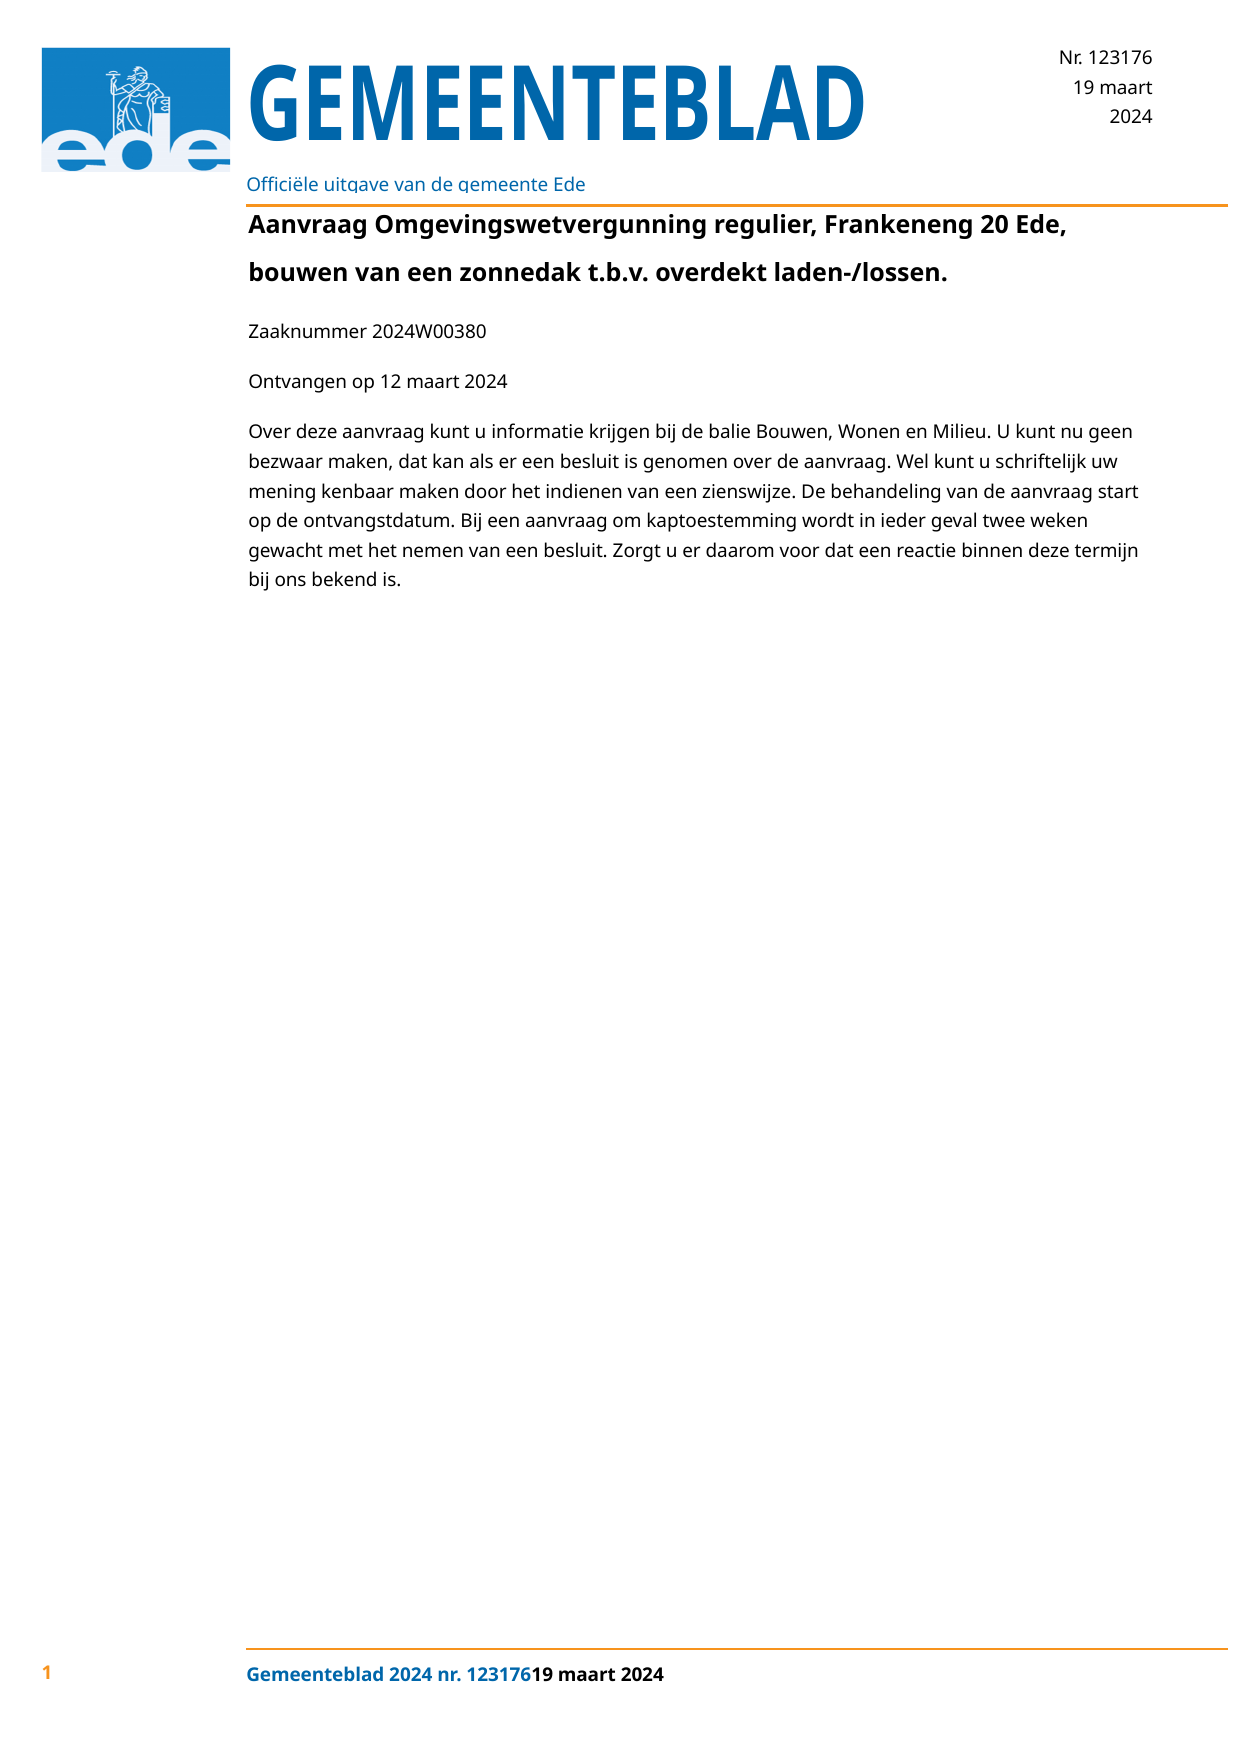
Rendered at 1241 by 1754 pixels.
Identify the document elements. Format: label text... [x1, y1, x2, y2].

text Aanvraag Omgevingswetvergunning regulier, Frankeneng 20 Ede, bouwen van een zonnedak t.b.v. overdekt laden-/lossen. [248, 207, 1152, 288]
text Zaaknummer 2024W00380 [248, 318, 1152, 344]
picture [41, 47, 231, 172]
text Over deze aanvraag kunt u informatie krijgen bij de balie Bouwen, Wonen en Milieu. U kunt nu geen bezwaar maken, dat kan als er een besluit is genomen over de aanvraag. Wel kunt u schriftelijk uw mening kenbaar maken door het indienen van een zienswijze. De behandeling van de aanvraag start op de ontvangstdatum. Bij een aanvraag om kaptoestemming wordt in ieder geval twee weken gewacht met het nemen van een besluit. Zorgt u er daarom voor dat een reactie binnen deze termijn bij ons bekend is. [248, 419, 1152, 592]
text Ontvangen op 12 maart 2024 [248, 368, 1152, 394]
